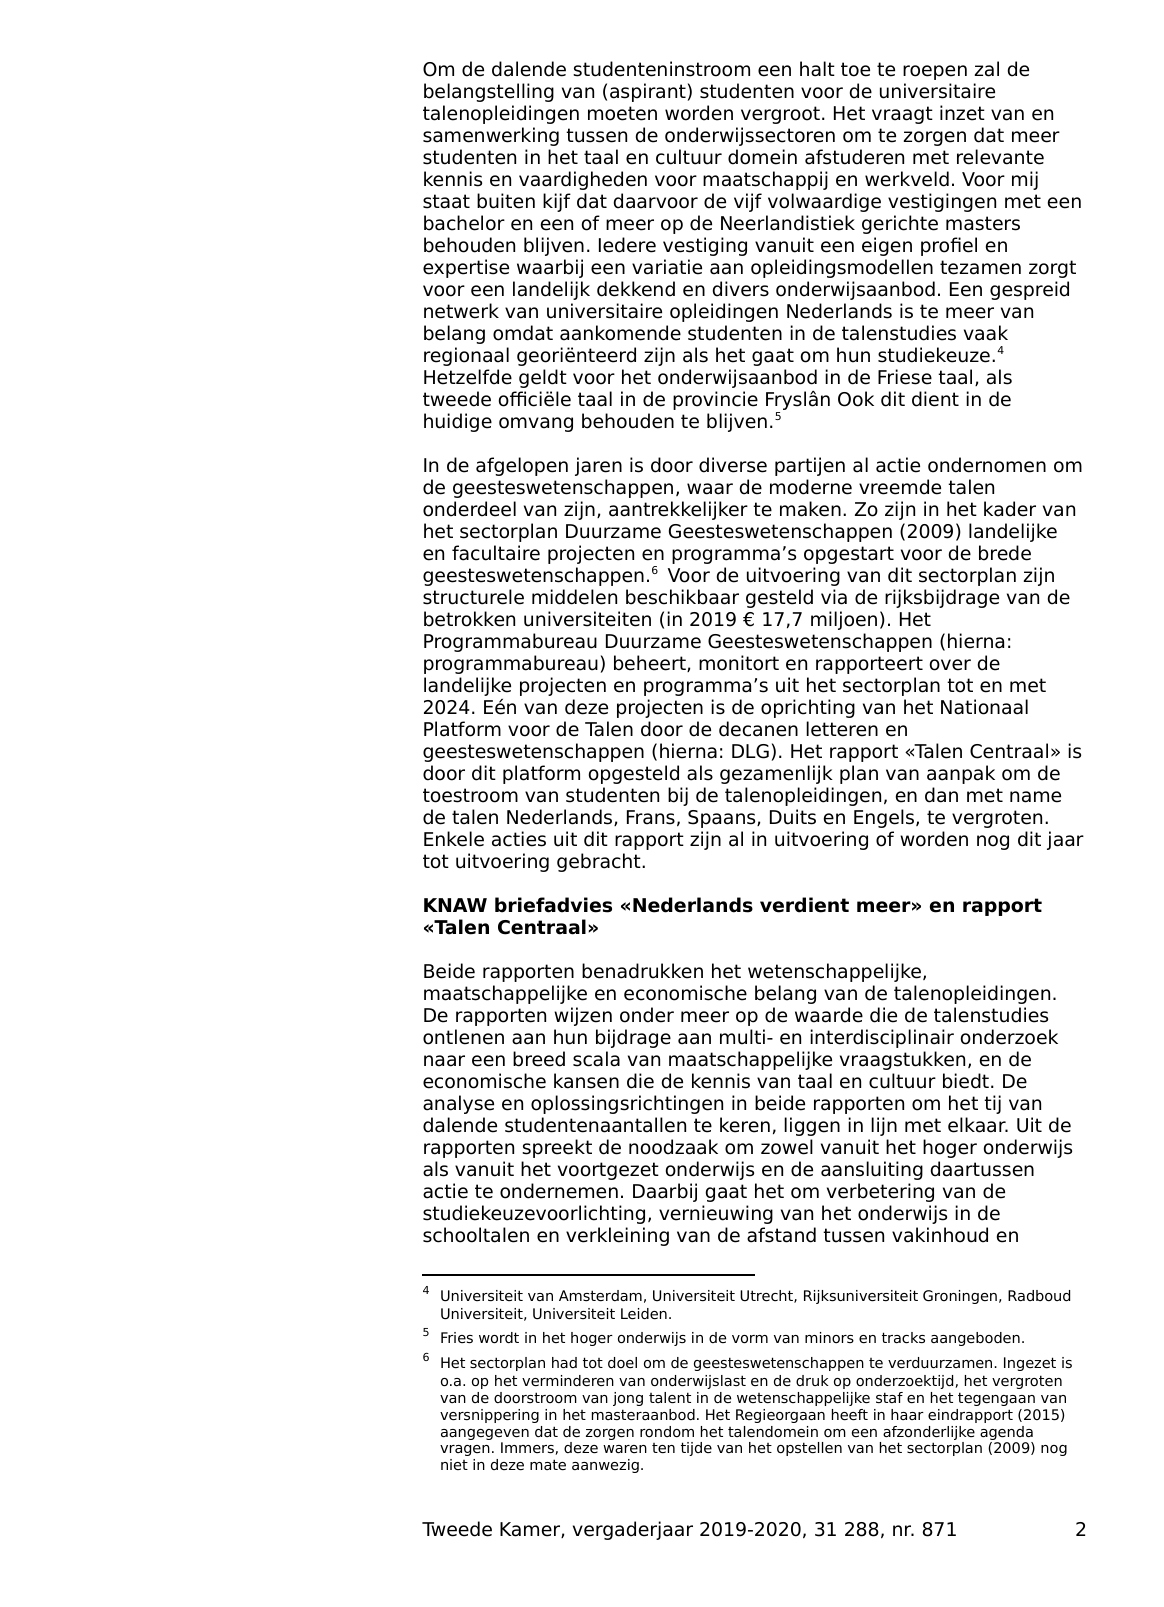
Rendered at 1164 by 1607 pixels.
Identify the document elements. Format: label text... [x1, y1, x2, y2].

subtitle KNAW briefadvies «Nederlands verdient meer» en rapport «Talen Centraal» [422, 895, 1087, 939]
text Universiteit van Amsterdam, Universiteit Utrecht, Rijksuniversiteit Groningen, Radboud Universiteit, Universiteit Leiden. [422, 1284, 1087, 1323]
text Om de dalende studenteninstroom een halt toe te roepen zal de belangstelling van (aspirant) studenten voor de universitaire talenopleidingen moeten worden vergroot. Het vraagt inzet van en samenwerking tussen de onderwijssectoren om te zorgen dat meer studenten in het taal en cultuur domein afstuderen met relevante kennis en vaardigheden voor maatschappij en werkveld. Voor mij staat buiten kijf dat daarvoor de vijf volwaardige vestigingen met een bachelor en een of meer op de Neerlandistiek gerichte masters behouden blijven. Iedere vestiging vanuit een eigen profiel en expertise waarbij een variatie aan opleidingsmodellen tezamen zorgt voor een landelijk dekkend en divers onderwijsaanbod. Een gespreid netwerk van universitaire opleidingen Nederlands is te meer van belang omdat aankomende studenten in de talenstudies vaak regionaal georiënteerd zijn als het gaat om hun studiekeuze. Hetzelfde geldt voor het onderwijsaanbod in de Friese taal, als tweede officiële taal in de provincie Fryslân Ook dit dient in de huidige omvang behouden te blijven. [422, 59, 1087, 433]
text Het sectorplan had tot doel om de geesteswetenschappen te verduurzamen. Ingezet is o.a. op het verminderen van onderwijslast en de druk op onderzoektijd, het vergroten van de doorstroom van jong talent in de wetenschappelijke staf en het tegengaan van versnippering in het masteraanbod. Het Regieorgaan heeft in haar eindrapport (2015) aangegeven dat de zorgen rondom het talendomein om een afzonderlijke agenda vragen. Immers, deze waren ten tijde van het opstellen van het sectorplan (2009) nog niet in deze mate aanwezig. [422, 1351, 1087, 1474]
text Fries wordt in het hoger onderwijs in de vorm van minors en tracks aangeboden. [422, 1326, 1087, 1348]
text Beide rapporten benadrukken het wetenschappelijke, maatschappelijke en economische belang van de talenopleidingen. De rapporten wijzen onder meer op de waarde die de talenstudies ontlenen aan hun bijdrage aan multi- en interdisciplinair onderzoek naar een breed scala van maatschappelijke vraagstukken, en de economische kansen die de kennis van taal en cultuur biedt. De analyse en oplossingsrichtingen in beide rapporten om het tij van dalende studentenaantallen te keren, liggen in lijn met elkaar. Uit de rapporten spreekt de noodzaak om zowel vanuit het hoger onderwijs als vanuit het voortgezet onderwijs en de aansluiting daartussen actie te ondernemen. Daarbij gaat het om verbetering van de studiekeuzevoorlichting, vernieuwing van het onderwijs in de schooltalen en verkleining van de afstand tussen vakinhoud en [422, 961, 1087, 1247]
text In de afgelopen jaren is door diverse partijen al actie ondernomen om de geesteswetenschappen, waar de moderne vreemde talen onderdeel van zijn, aantrekkelijker te maken. Zo zijn in het kader van het sectorplan Duurzame Geesteswetenschappen (2009) landelijke en facultaire projecten en programma’s opgestart voor de brede geesteswetenschappen. Voor de uitvoering van dit sectorplan zijn structurele middelen beschikbaar gesteld via de rijksbijdrage van de betrokken universiteiten (in 2019 € 17,7 miljoen). Het Programmabureau Duurzame Geesteswetenschappen (hierna: programmabureau) beheert, monitort en rapporteert over de landelijke projecten en programma’s uit het sectorplan tot en met 2024. Eén van deze projecten is de oprichting van het Nationaal Platform voor de Talen door de decanen letteren en geesteswetenschappen (hierna: DLG). Het rapport «Talen Centraal» is door dit platform opgesteld als gezamenlijk plan van aanpak om de toestroom van studenten bij de talenopleidingen, en dan met name de talen Nederlands, Frans, Spaans, Duits en Engels, te vergroten. Enkele acties uit dit rapport zijn al in uitvoering of worden nog dit jaar tot uitvoering gebracht. [422, 455, 1087, 872]
